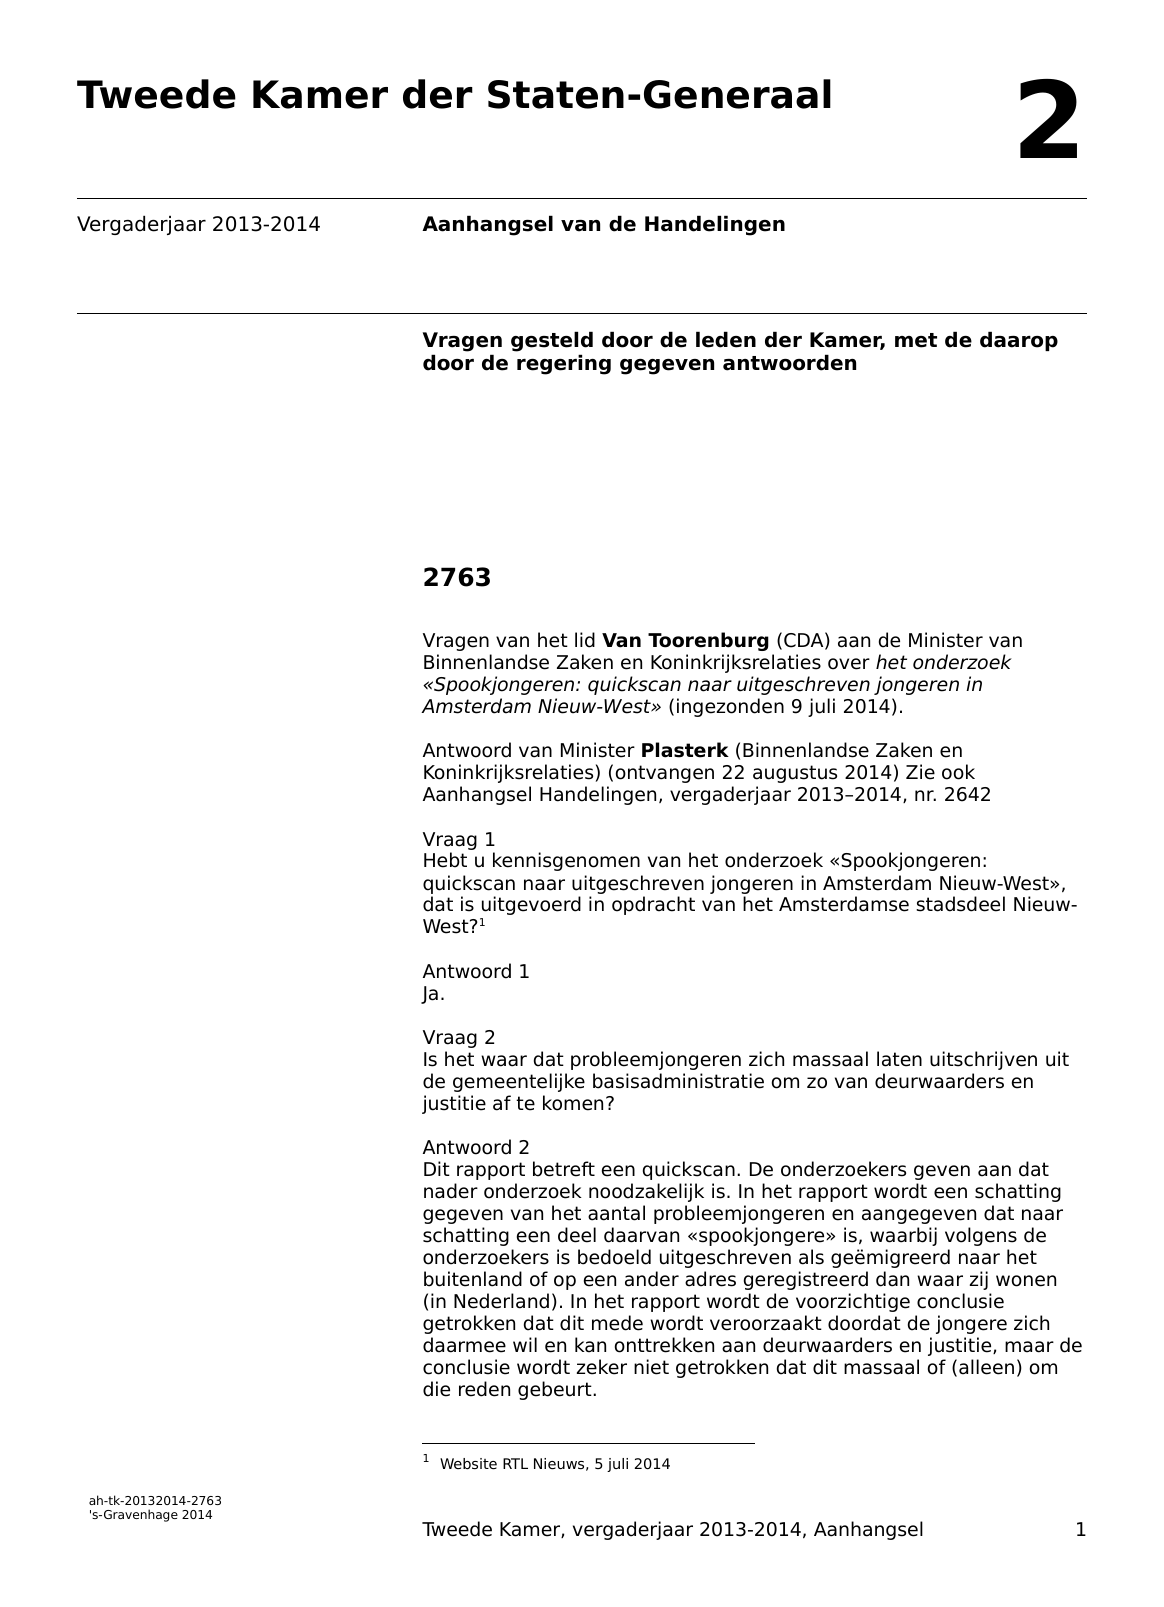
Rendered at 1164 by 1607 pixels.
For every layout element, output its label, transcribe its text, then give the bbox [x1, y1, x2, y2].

table_cell Vragen gesteld door de leden der Kamer, met de daarop door de regering gegeven antwoorden [422, 314, 1087, 375]
table_cell Aanhangsel van de Handelingen [422, 199, 1087, 313]
text ah-tk-20132014-2763 [88, 1494, 323, 1508]
text 's-Gravenhage 2014 [88, 1508, 323, 1522]
text Hebt u kennisgenomen van het onderzoek «Spookjongeren: quickscan naar uitgeschreven jongeren in Amsterdam Nieuw-West», dat is uitgevoerd in opdracht van het Amsterdamse stadsdeel Nieuw-West? [422, 850, 1087, 938]
text 2763 [422, 563, 1087, 592]
text Vraag 1 [422, 828, 1087, 850]
text Is het waar dat probleemjongeren zich massaal laten uitschrijven uit de gemeentelijke basisadministratie om zo van deurwaarders en justitie af te komen? [422, 1049, 1087, 1114]
table_cell [77, 314, 422, 375]
table_cell Vergaderjaar 2013-2014 [77, 199, 422, 313]
text Antwoord van Minister Plasterk (Binnenlandse Zaken en Koninkrijksrelaties) (ontvangen 22 augustus 2014) Zie ook Aanhangsel Handelingen, vergaderjaar 2013–2014, nr. 2642 [422, 740, 1087, 806]
text Antwoord 1 [422, 961, 1087, 982]
text Vraag 2 [422, 1027, 1087, 1049]
text Ja. [422, 982, 1087, 1004]
text Vragen van het lid Van Toorenburg (CDA) aan de Minister van Binnenlandse Zaken en Koninkrijksrelaties over het onderzoek «Spookjongeren: quickscan naar uitgeschreven jongeren in Amsterdam Nieuw-West» (ingezonden 9 juli 2014). [422, 630, 1087, 718]
text Dit rapport betreft een quickscan. De onderzoekers geven aan dat nader onderzoek noodzakelijk is. In het rapport wordt een schatting gegeven van het aantal probleemjongeren en aangegeven dat naar schatting een deel daarvan «spookjongere» is, waarbij volgens de onderzoekers is bedoeld uitgeschreven als geëmigreerd naar het buitenland of op een ander adres geregistreerd dan waar zij wonen (in Nederland). In het rapport wordt de voorzichtige conclusie getrokken dat dit mede wordt veroorzaakt doordat de jongere zich daarmee wil en kan onttrekken aan deurwaarders en justitie, maar de conclusie wordt zeker niet getrokken dat dit massaal of (alleen) om die reden gebeurt. [422, 1159, 1087, 1401]
text Website RTL Nieuws, 5 juli 2014 [422, 1452, 1087, 1474]
text Antwoord 2 [422, 1137, 1087, 1159]
table_header 2 [886, 59, 1087, 198]
table_header Tweede Kamer der Staten-Generaal [77, 59, 886, 198]
